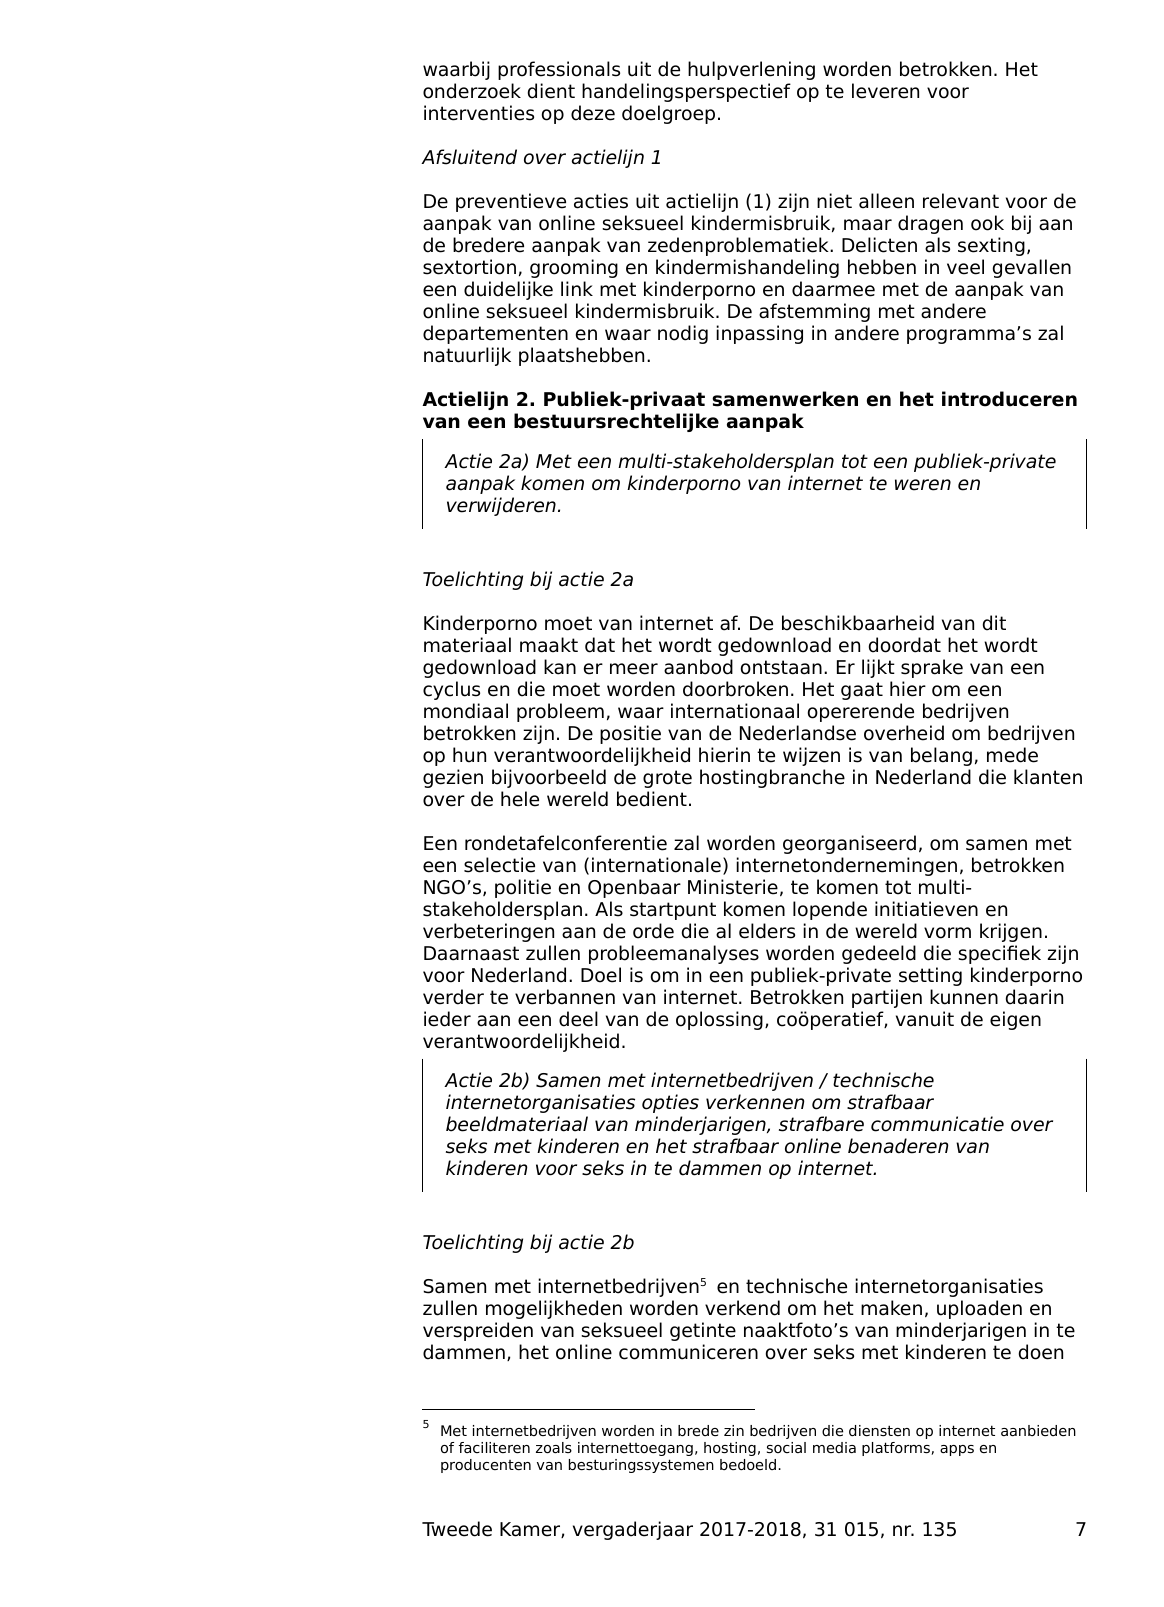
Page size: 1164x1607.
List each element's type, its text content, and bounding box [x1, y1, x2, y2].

text Samen met internetbedrijven en technische internetorganisaties zullen mogelijkheden worden verkend om het maken, uploaden en verspreiden van seksueel getinte naaktfoto’s van minderjarigen in te dammen, het online communiceren over seks met kinderen te doen [422, 1276, 1087, 1364]
text Met internetbedrijven worden in brede zin bedrijven die diensten op internet aanbieden of faciliteren zoals internettoegang, hosting, social media platforms, apps en producenten van besturingssystemen bedoeld. [422, 1418, 1087, 1474]
text Een rondetafelconferentie zal worden georganiseerd, om samen met een selectie van (internationale) internetondernemingen, betrokken NGO’s, politie en Openbaar Ministerie, te komen tot multi-stakeholdersplan. Als startpunt komen lopende initiatieven en verbeteringen aan de orde die al elders in de wereld vorm krijgen. Daarnaast zullen probleemanalyses worden gedeeld die specifiek zijn voor Nederland. Doel is om in een publiek-private setting kinderporno verder te verbannen van internet. Betrokken partijen kunnen daarin ieder aan een deel van de oplossing, coöperatief, vanuit de eigen verantwoordelijkheid. [422, 833, 1087, 1053]
text waarbij professionals uit de hulpverlening worden betrokken. Het onderzoek dient handelingsperspectief op te leveren voor interventies op deze doelgroep. [422, 59, 1087, 125]
table_header Actie 2a) Met een multi-stakeholdersplan tot een publiek-private aanpak komen om kinderporno van internet te weren en verwijderen. [423, 439, 1086, 529]
table_header Actie 2b) Samen met internetbedrijven / technische internetorganisaties opties verkennen om strafbaar beeldmateriaal van minderjarigen, strafbare communicatie over seks met kinderen en het strafbaar online benaderen van kinderen voor seks in te dammen op internet. [423, 1059, 1086, 1192]
subtitle Actielijn 2. Publiek-privaat samenwerken en het introduceren van een bestuursrechtelijke aanpak [422, 389, 1087, 433]
text De preventieve acties uit actielijn (1) zijn niet alleen relevant voor de aanpak van online seksueel kindermisbruik, maar dragen ook bij aan de bredere aanpak van zedenproblematiek. Delicten als sexting, sextortion, grooming en kindermishandeling hebben in veel gevallen een duidelijke link met kinderporno en daarmee met de aanpak van online seksueel kindermisbruik. De afstemming met andere departementen en waar nodig inpassing in andere programma’s zal natuurlijk plaatshebben. [422, 191, 1087, 367]
text Kinderporno moet van internet af. De beschikbaarheid van dit materiaal maakt dat het wordt gedownload en doordat het wordt gedownload kan er meer aanbod ontstaan. Er lijkt sprake van een cyclus en die moet worden doorbroken. Het gaat hier om een mondiaal probleem, waar internationaal opererende bedrijven betrokken zijn. De positie van de Nederlandse overheid om bedrijven op hun verantwoordelijkheid hierin te wijzen is van belang, mede gezien bijvoorbeeld de grote hostingbranche in Nederland die klanten over de hele wereld bedient. [422, 613, 1087, 811]
subtitle Afsluitend over actielijn 1 [422, 147, 1087, 169]
subtitle Toelichting bij actie 2b [422, 1232, 1087, 1254]
subtitle Toelichting bij actie 2a [422, 569, 1087, 591]
